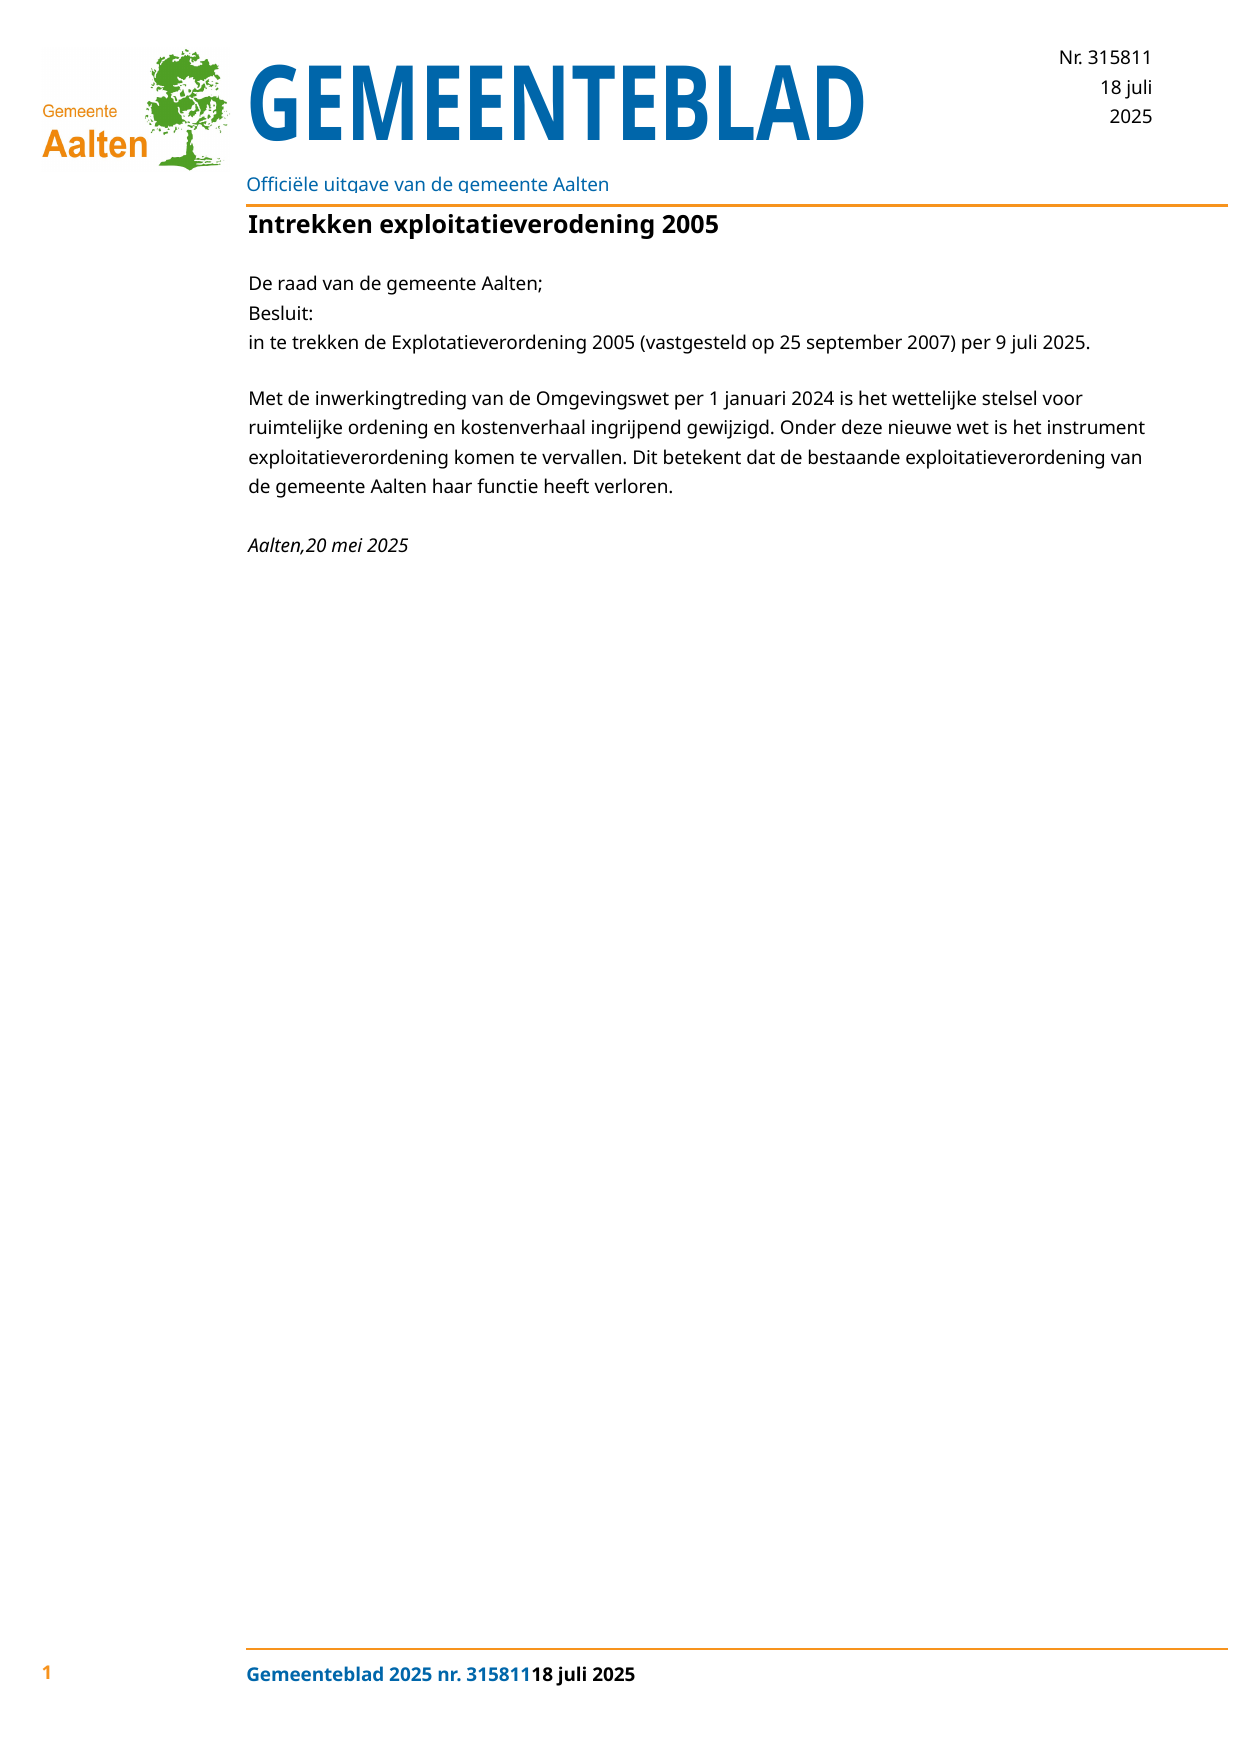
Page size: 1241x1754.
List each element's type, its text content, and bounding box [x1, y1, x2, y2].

text Besluit: [248, 300, 1152, 326]
text Met de inwerkingtreding van de Omgevingswet per 1 januari 2024 is het wettelijke stelsel voor ruimtelijke ordening en kostenverhaal ingrijpend gewijzigd. Onder deze nieuwe wet is het instrument exploitatieverordening komen te vervallen. Dit betekent dat de bestaande exploitatieverordening van de gemeente Aalten haar functie heeft verloren. [248, 385, 1152, 499]
text Aalten,20 mei 2025 [248, 533, 1152, 558]
text in te trekken de Explotatieverordening 2005 (vastgesteld op 25 september 2007) per 9 juli 2025. [248, 329, 1152, 355]
text Intrekken exploitatieverodening 2005 [248, 207, 1152, 241]
picture [41, 47, 231, 172]
text De raad van de gemeente Aalten; [248, 270, 1152, 296]
